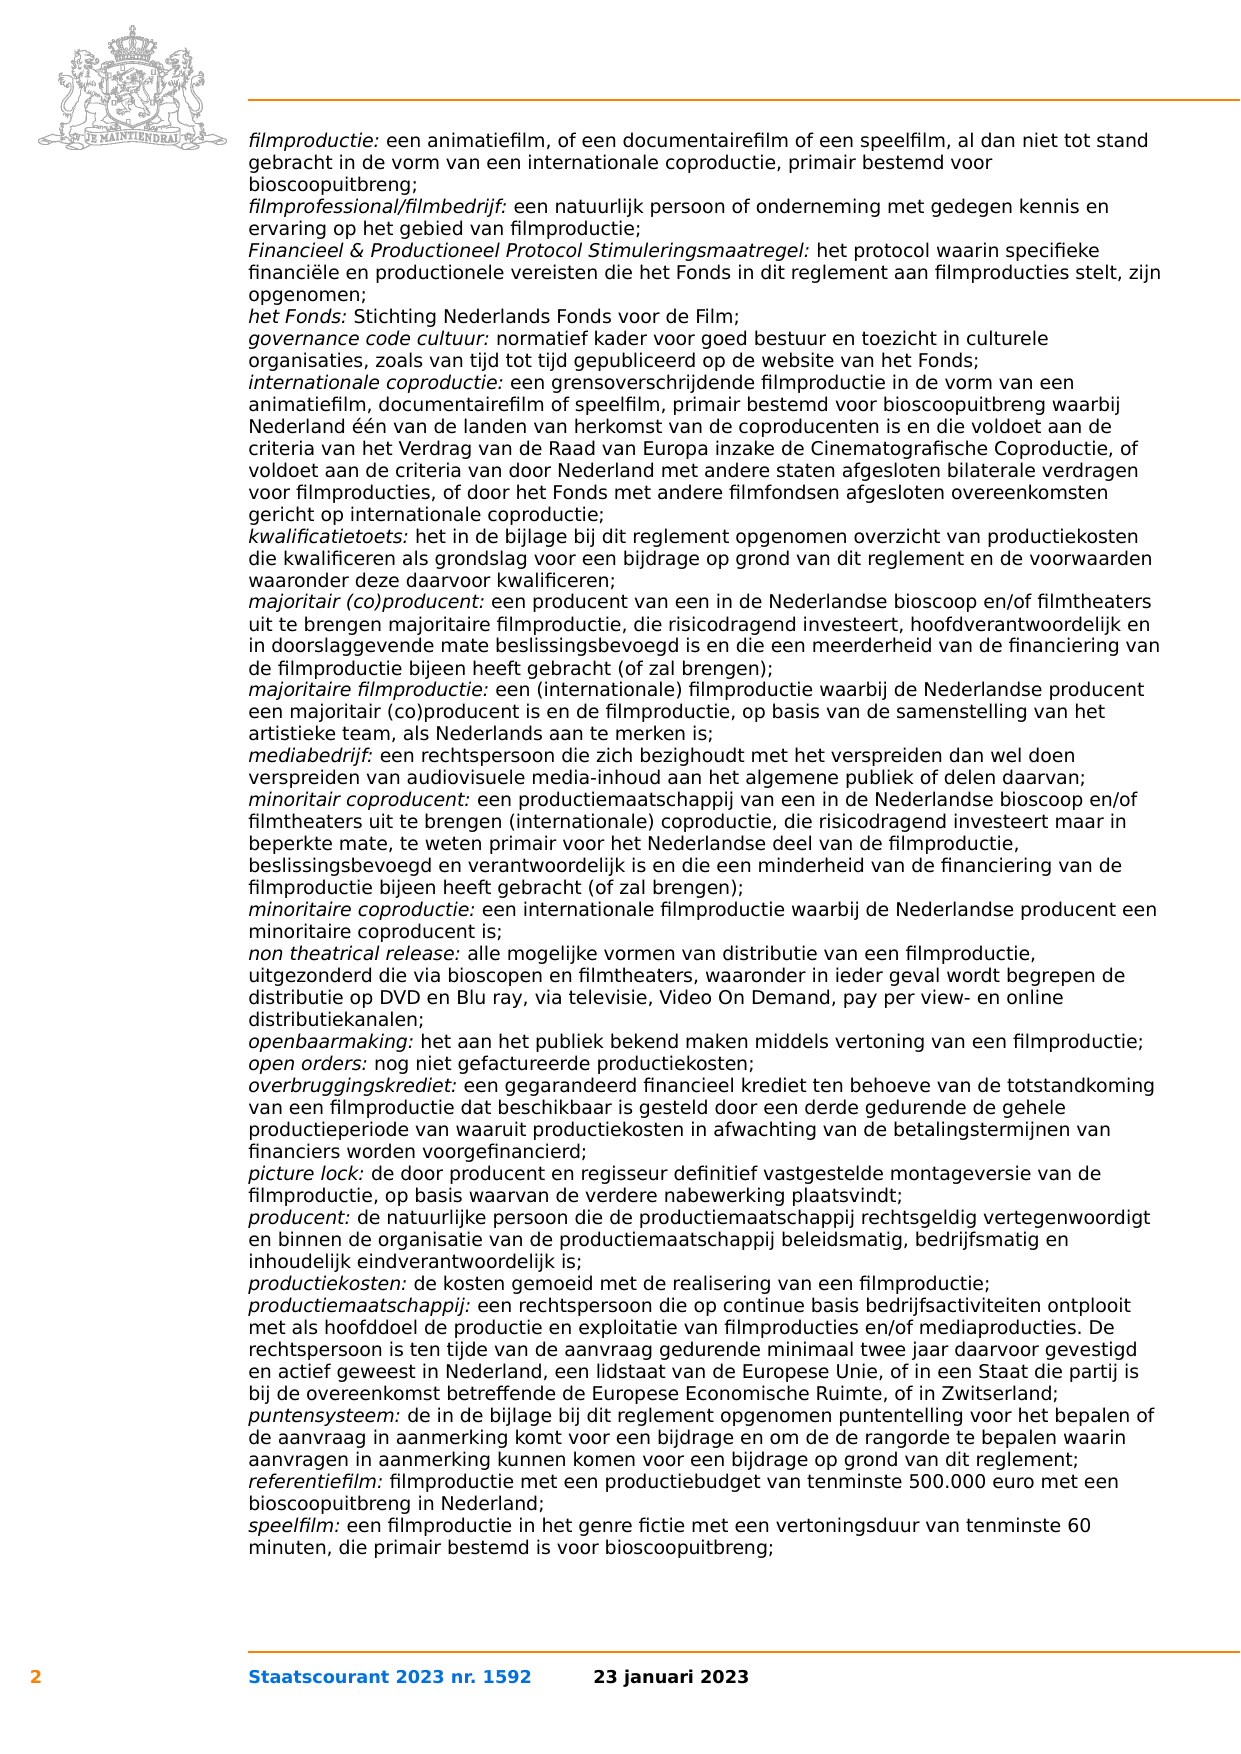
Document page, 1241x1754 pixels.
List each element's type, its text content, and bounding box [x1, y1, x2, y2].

text Financieel & Productioneel Protocol Stimuleringsmaatregel: het protocol waarin specifieke financiële en productionele vereisten die het Fonds in dit reglement aan filmproducties stelt, zijn opgenomen; [248, 240, 1163, 306]
text productiemaatschappij: een rechtspersoon die op continue basis bedrijfsactiviteiten ontplooit met als hoofddoel de productie en exploitatie van filmproducties en/of mediaproducties. De rechtspersoon is ten tijde van de aanvraag gedurende minimaal twee jaar daarvoor gevestigd en actief geweest in Nederland, een lidstaat van de Europese Unie, of in een Staat die partij is bij de overeenkomst betreffende de Europese Economische Ruimte, of in Zwitserland; [248, 1295, 1163, 1405]
text mediabedrijf: een rechtspersoon die zich bezighoudt met het verspreiden dan wel doen verspreiden van audiovisuele media-inhoud aan het algemene publiek of delen daarvan; [248, 745, 1163, 789]
text kwalificatietoets: het in de bijlage bij dit reglement opgenomen overzicht van productiekosten die kwalificeren als grondslag voor een bijdrage op grond van dit reglement en de voorwaarden waaronder deze daarvoor kwalificeren; [248, 526, 1163, 591]
text minoritaire coproductie: een internationale filmproductie waarbij de Nederlandse producent een minoritaire coproducent is; [248, 899, 1163, 943]
text openbaarmaking: het aan het publiek bekend maken middels vertoning van een filmproductie; [248, 1031, 1163, 1053]
text filmproductie: een animatiefilm, of een documentairefilm of een speelfilm, al dan niet tot stand gebracht in de vorm van een internationale coproductie, primair bestemd voor bioscoopuitbreng; [248, 130, 1163, 196]
text governance code cultuur: normatief kader voor goed bestuur en toezicht in culturele organisaties, zoals van tijd tot tijd gepubliceerd op de website van het Fonds; [248, 328, 1163, 372]
text filmprofessional/filmbedrijf: een natuurlijk persoon of onderneming met gedegen kennis en ervaring op het gebied van filmproductie; [248, 196, 1163, 240]
text speelfilm: een filmproductie in het genre fictie met een vertoningsduur van tenminste 60 minuten, die primair bestemd is voor bioscoopuitbreng; [248, 1514, 1163, 1558]
text referentiefilm: filmproductie met een productiebudget van tenminste 500.000 euro met een bioscoopuitbreng in Nederland; [248, 1471, 1163, 1514]
text majoritaire filmproductie: een (internationale) filmproductie waarbij de Nederlandse producent een majoritair (co)producent is en de filmproductie, op basis van de samenstelling van het artistieke team, als Nederlands aan te merken is; [248, 679, 1163, 745]
text productiekosten: de kosten gemoeid met de realisering van een filmproductie; [248, 1273, 1163, 1295]
text majoritair (co)producent: een producent van een in de Nederlandse bioscoop en/of filmtheaters uit te brengen majoritaire filmproductie, die risicodragend investeert, hoofdverantwoordelijk en in doorslaggevende mate beslissingsbevoegd is en die een meerderheid van de financiering van de filmproductie bijeen heeft gebracht (of zal brengen); [248, 591, 1163, 679]
text overbruggingskrediet: een gegarandeerd financieel krediet ten behoeve van de totstandkoming van een filmproductie dat beschikbaar is gesteld door een derde gedurende de gehele productieperiode van waaruit productiekosten in afwachting van de betalingstermijnen van financiers worden voorgefinancierd; [248, 1075, 1163, 1163]
text het Fonds: Stichting Nederlands Fonds voor de Film; [248, 306, 1163, 328]
text puntensysteem: de in de bijlage bij dit reglement opgenomen puntentelling voor het bepalen of de aanvraag in aanmerking komt voor een bijdrage en om de de rangorde te bepalen waarin aanvragen in aanmerking kunnen komen voor een bijdrage op grond van dit reglement; [248, 1405, 1163, 1471]
text picture lock: de door producent en regisseur definitief vastgestelde montageversie van de filmproductie, op basis waarvan de verdere nabewerking plaatsvindt; [248, 1163, 1163, 1207]
picture [38, 25, 227, 150]
text non theatrical release: alle mogelijke vormen van distributie van een filmproductie, uitgezonderd die via bioscopen en filmtheaters, waaronder in ieder geval wordt begrepen de distributie op DVD en Blu ray, via televisie, Video On Demand, pay per view- en online distributiekanalen; [248, 943, 1163, 1031]
text open orders: nog niet gefactureerde productiekosten; [248, 1053, 1163, 1075]
text producent: de natuurlijke persoon die de productiemaatschappij rechtsgeldig vertegenwoordigt en binnen de organisatie van de productiemaatschappij beleidsmatig, bedrijfsmatig en inhoudelijk eindverantwoordelijk is; [248, 1207, 1163, 1273]
text minoritair coproducent: een productiemaatschappij van een in de Nederlandse bioscoop en/of filmtheaters uit te brengen (internationale) coproductie, die risicodragend investeert maar in beperkte mate, te weten primair voor het Nederlandse deel van de filmproductie, beslissingsbevoegd en verantwoordelijk is en die een minderheid van de financiering van de filmproductie bijeen heeft gebracht (of zal brengen); [248, 789, 1163, 899]
text internationale coproductie: een grensoverschrijdende filmproductie in de vorm van een animatiefilm, documentairefilm of speelfilm, primair bestemd voor bioscoopuitbreng waarbij Nederland één van de landen van herkomst van de coproducenten is en die voldoet aan de criteria van het Verdrag van de Raad van Europa inzake de Cinematografische Coproductie, of voldoet aan de criteria van door Nederland met andere staten afgesloten bilaterale verdragen voor filmproducties, of door het Fonds met andere filmfondsen afgesloten overeenkomsten gericht op internationale coproductie; [248, 372, 1163, 526]
